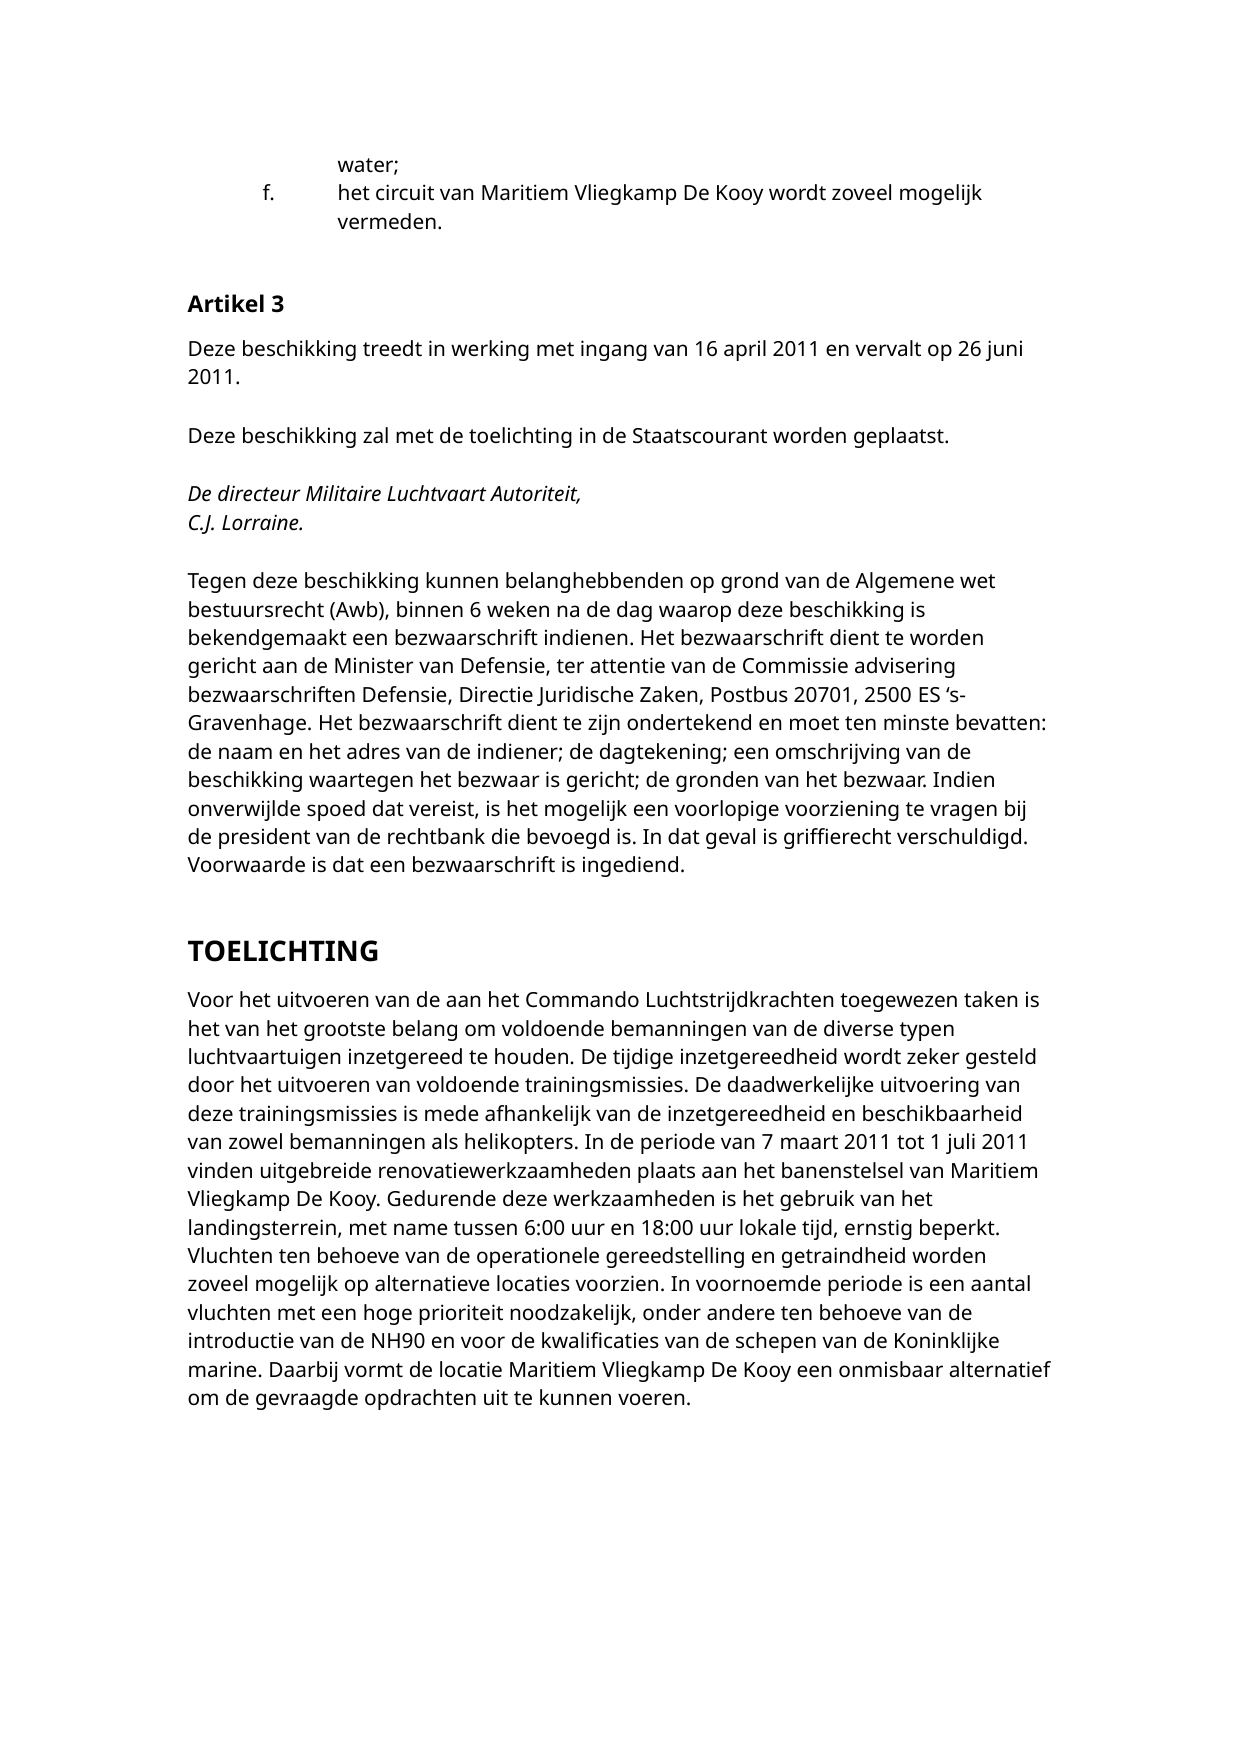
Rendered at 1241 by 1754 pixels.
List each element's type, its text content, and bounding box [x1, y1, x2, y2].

text Deze beschikking treedt in werking met ingang van 16 april 2011 en vervalt op 26 juni 2011. [187, 334, 1053, 391]
subtitle TOELICHTING [187, 932, 1053, 970]
list water; [262, 150, 1053, 178]
text Deze beschikking zal met de toelichting in de Staatscourant worden geplaatst. [187, 421, 1053, 449]
list het circuit van Maritiem Vliegkamp De Kooy wordt zoveel mogelijk vermeden. [262, 178, 1053, 235]
subtitle Artikel 3 [187, 288, 1053, 319]
text Voor het uitvoeren van de aan het Commando Luchtstrijdkrachten toegewezen taken is het van het grootste belang om voldoende bemanningen van de diverse typen luchtvaartuigen inzetgereed te houden. De tijdige inzetgereedheid wordt zeker gesteld door het uitvoeren van voldoende trainingsmissies. De daadwerkelijke uitvoering van deze trainingsmissies is mede afhankelijk van de inzetgereedheid en beschikbaarheid van zowel bemanningen als helikopters. In de periode van 7 maart 2011 tot 1 juli 2011 vinden uitgebreide renovatiewerkzaamheden plaats aan het banenstelsel van Maritiem Vliegkamp De Kooy. Gedurende deze werkzaamheden is het gebruik van het landingsterrein, met name tussen 6:00 uur en 18:00 uur lokale tijd, ernstig beperkt. Vluchten ten behoeve van de operationele gereedstelling en getraindheid worden zoveel mogelijk op alternatieve locaties voorzien. In voornoemde periode is een aantal vluchten met een hoge prioriteit noodzakelijk, onder andere ten behoeve van de introductie van de NH90 en voor de kwalificaties van de schepen van de Koninklijke marine. Daarbij vormt de locatie Maritiem Vliegkamp De Kooy een onmisbaar alternatief om de gevraagde opdrachten uit te kunnen voeren. [187, 985, 1053, 1412]
text C.J. Lorraine. [187, 508, 1053, 536]
text De directeur Militaire Luchtvaart Autoriteit, [187, 479, 1053, 508]
text Tegen deze beschikking kunnen belanghebbenden op grond van de Algemene wet bestuursrecht (Awb), binnen 6 weken na de dag waarop deze beschikking is bekendgemaakt een bezwaarschrift indienen. Het bezwaarschrift dient te worden gericht aan de Minister van Defensie, ter attentie van de Commissie advisering bezwaarschriften Defensie, Directie Juridische Zaken, Postbus 20701, 2500 ES ‘s-Gravenhage. Het bezwaarschrift dient te zijn ondertekend en moet ten minste bevatten: de naam en het adres van de indiener; de dagtekening; een omschrijving van de beschikking waartegen het bezwaar is gericht; de gronden van het bezwaar. Indien onverwijlde spoed dat vereist, is het mogelijk een voorlopige voorziening te vragen bij de president van de rechtbank die bevoegd is. In dat geval is griffierecht verschuldigd. Voorwaarde is dat een bezwaarschrift is ingediend. [187, 566, 1053, 879]
